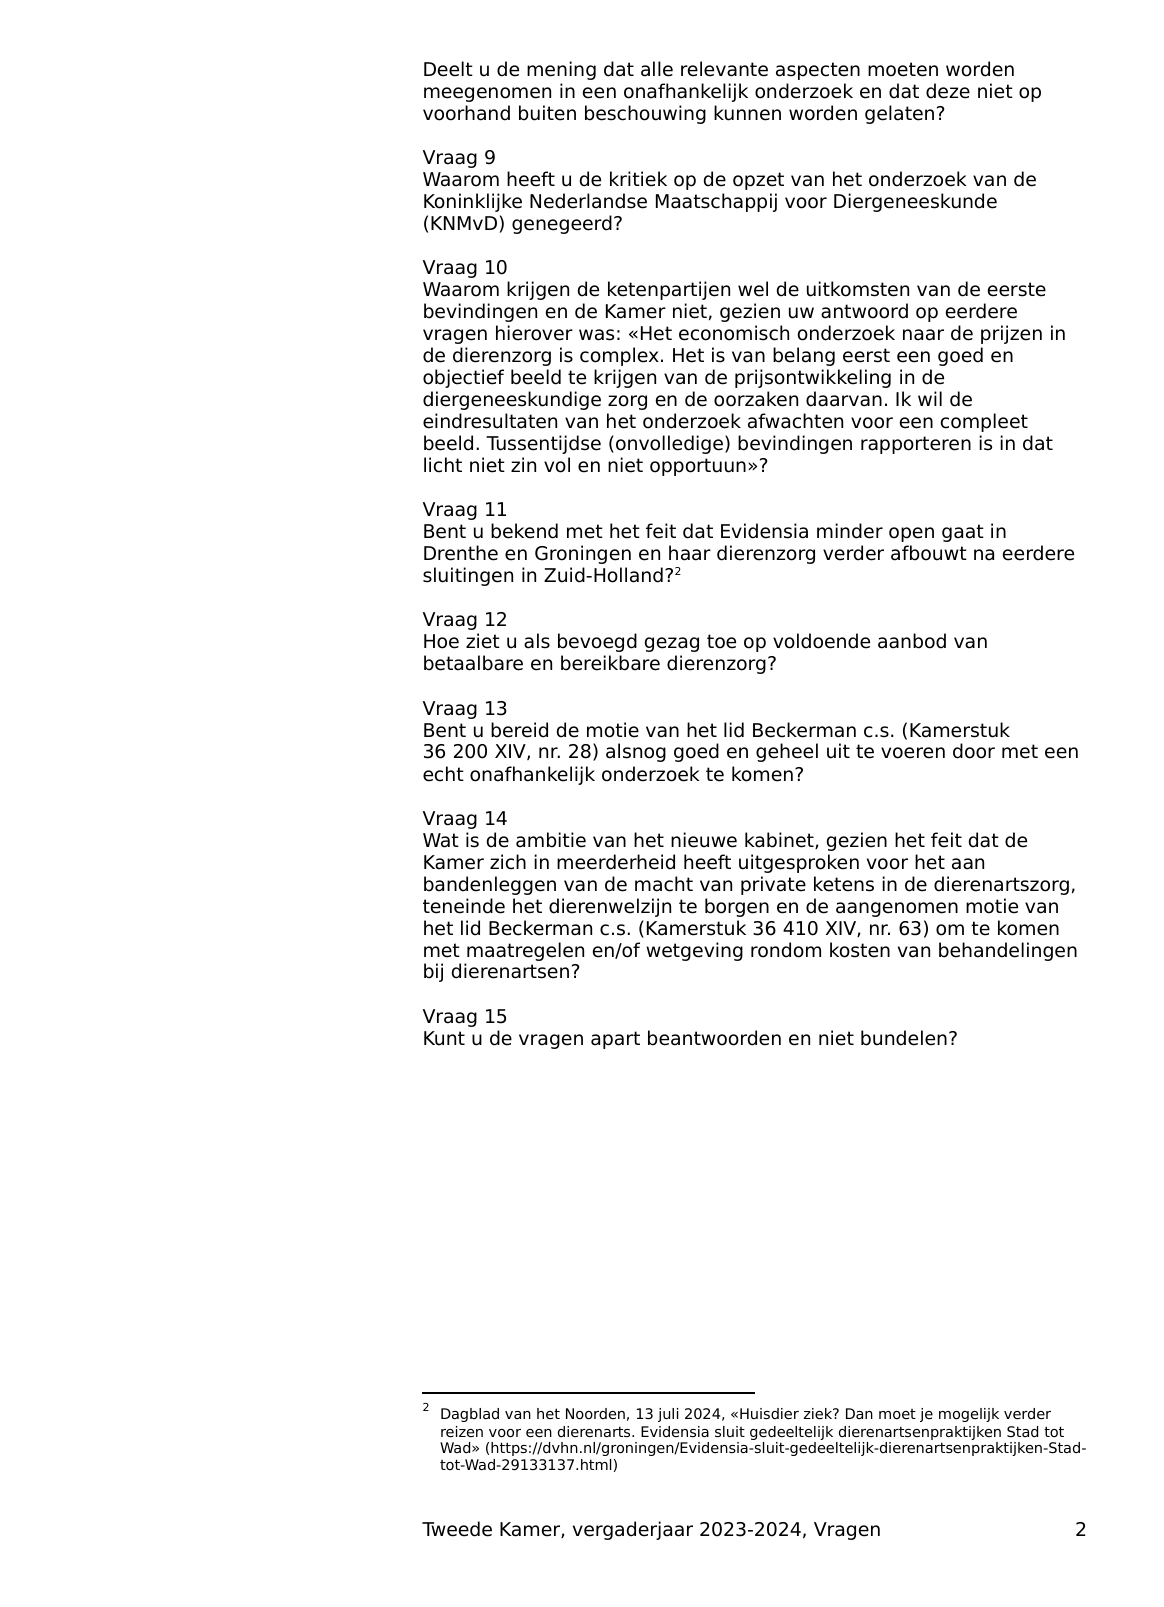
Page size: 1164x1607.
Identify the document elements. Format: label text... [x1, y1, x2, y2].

text Waarom krijgen de ketenpartijen wel de uitkomsten van de eerste bevindingen en de Kamer niet, gezien uw antwoord op eerdere vragen hierover was: «Het economisch onderzoek naar de prijzen in de dierenzorg is complex. Het is van belang eerst een goed en objectief beeld te krijgen van de prijsontwikkeling in de diergeneeskundige zorg en de oorzaken daarvan. Ik wil de eindresultaten van het onderzoek afwachten voor een compleet beeld. Tussentijdse (onvolledige) bevindingen rapporteren is in dat licht niet zin vol en niet opportuun»? [422, 279, 1087, 477]
text Kunt u de vragen apart beantwoorden en niet bundelen? [422, 1028, 1087, 1049]
text Dagblad van het Noorden, 13 juli 2024, «Huisdier ziek? Dan moet je mogelijk verder reizen voor een dierenarts. Evidensia sluit gedeeltelijk dierenartsenpraktijken Stad tot Wad» (https://dvhn.nl/groningen/Evidensia-sluit-gedeeltelijk-dierenartsenpraktijken-Stad-tot-Wad-29133137.html) [422, 1402, 1087, 1474]
text Bent u bereid de motie van het lid Beckerman c.s. (Kamerstuk 36 200 XIV, nr. 28) alsnog goed en geheel uit te voeren door met een echt onafhankelijk onderzoek te komen? [422, 719, 1087, 785]
text Deelt u de mening dat alle relevante aspecten moeten worden meegenomen in een onafhankelijk onderzoek en dat deze niet op voorhand buiten beschouwing kunnen worden gelaten? [422, 59, 1087, 125]
text Vraag 13 [422, 697, 1087, 719]
text Vraag 9 [422, 147, 1087, 169]
text Vraag 14 [422, 808, 1087, 829]
text Vraag 15 [422, 1006, 1087, 1028]
text Vraag 11 [422, 499, 1087, 521]
text Wat is de ambitie van het nieuwe kabinet, gezien het feit dat de Kamer zich in meerderheid heeft uitgesproken voor het aan bandenleggen van de macht van private ketens in de dierenartszorg, teneinde het dierenwelzijn te borgen en de aangenomen motie van het lid Beckerman c.s. (Kamerstuk 36 410 XIV, nr. 63) om te komen met maatregelen en/of wetgeving rondom kosten van behandelingen bij dierenartsen? [422, 829, 1087, 983]
text Hoe ziet u als bevoegd gezag toe op voldoende aanbod van betaalbare en bereikbare dierenzorg? [422, 631, 1087, 675]
text Bent u bekend met het feit dat Evidensia minder open gaat in Drenthe en Groningen en haar dierenzorg verder afbouwt na eerdere sluitingen in Zuid-Holland? [422, 521, 1087, 587]
text Vraag 10 [422, 257, 1087, 279]
text Vraag 12 [422, 609, 1087, 631]
text Waarom heeft u de kritiek op de opzet van het onderzoek van de Koninklijke Nederlandse Maatschappij voor Diergeneeskunde (KNMvD) genegeerd? [422, 169, 1087, 235]
